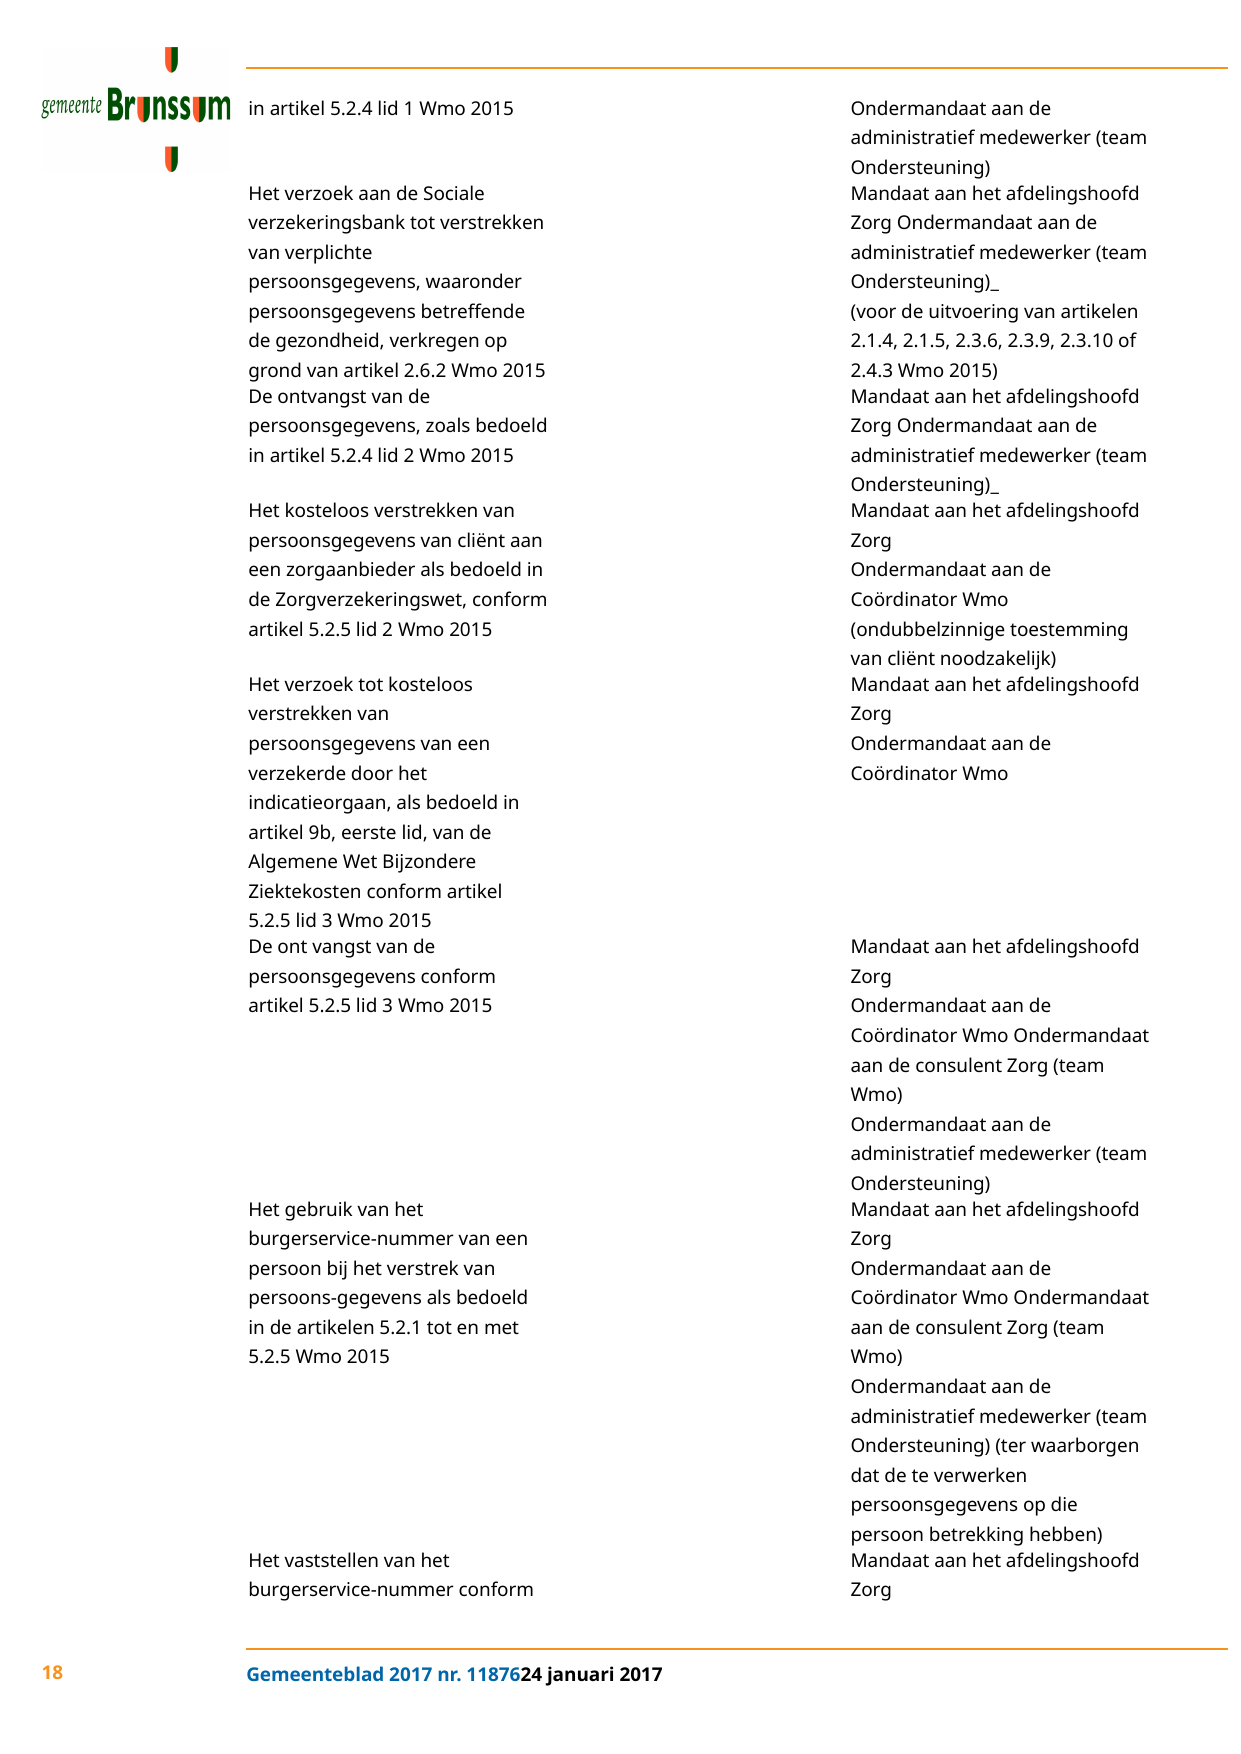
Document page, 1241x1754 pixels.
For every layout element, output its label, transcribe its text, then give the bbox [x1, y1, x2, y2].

table_cell [549, 1196, 850, 1547]
table_cell [549, 95, 850, 180]
table_cell [549, 934, 850, 1196]
table_cell Mandaat aan het afdelingshoofd Zorg Ondermandaat aan de administratief medewerker (team Ondersteuning)_ [850, 383, 1152, 497]
table_cell Mandaat aan het afdelingshoofd Zorg Ondermandaat aan de Coördinator Wmo (ondubbelzinnige toestemming van cliënt noodzakelijk) [850, 498, 1152, 671]
table_cell [549, 180, 850, 383]
table_cell De ontvangst van de persoonsgegevens, zoals bedoeld in artikel 5.2.4 lid 2 Wmo 2015 [248, 383, 549, 497]
table_cell De ont vangst van de persoonsgegevens conform artikel 5.2.5 lid 3 Wmo 2015 [248, 934, 549, 1196]
table_cell Het vaststellen van het burgerservice-nummer conform [248, 1547, 549, 1602]
table_cell Mandaat aan het afdelingshoofd Zorg Ondermandaat aan de Coördinator Wmo [850, 671, 1152, 933]
table_cell Het verzoek aan de Sociale verzekeringsbank tot verstrekken van verplichte persoonsgegevens, waaronder persoonsgegevens betreffende de gezondheid, verkregen op grond van artikel 2.6.2 Wmo 2015 [248, 180, 549, 383]
table_cell Ondermandaat aan de administratief medewerker (team Ondersteuning) [850, 95, 1152, 180]
table_cell [549, 1547, 850, 1602]
table_cell [549, 498, 850, 671]
table_cell Mandaat aan het afdelingshoofd Zorg Ondermandaat aan de Coördinator Wmo Ondermandaat aan de consulent Zorg (team Wmo) Ondermandaat aan de administratief medewerker (team Ondersteuning) (ter waarborgen dat de te verwerken persoonsgegevens op die persoon betrekking hebben) [850, 1196, 1152, 1547]
table_cell Mandaat aan het afdelingshoofd Zorg Ondermandaat aan de Coördinator Wmo Ondermandaat aan de consulent Zorg (team Wmo) Ondermandaat aan de administratief medewerker (team Ondersteuning) [850, 934, 1152, 1196]
table_cell Mandaat aan het afdelingshoofd Zorg Ondermandaat aan de administratief medewerker (team Ondersteuning)_ (voor de uitvoering van artikelen 2.1.4, 2.1.5, 2.3.6, 2.3.9, 2.3.10 of 2.4.3 Wmo 2015) [850, 180, 1152, 383]
table_cell in artikel 5.2.4 lid 1 Wmo 2015 [248, 95, 549, 180]
table_cell [549, 671, 850, 933]
table_cell [549, 383, 850, 497]
table_cell Het verzoek tot kosteloos verstrekken van persoonsgegevens van een verzekerde door het indicatieorgaan, als bedoeld in artikel 9b, eerste lid, van de Algemene Wet Bijzondere Ziektekosten conform artikel 5.2.5 lid 3 Wmo 2015 [248, 671, 549, 933]
table_cell Mandaat aan het afdelingshoofd Zorg [850, 1547, 1152, 1602]
picture [41, 47, 231, 172]
table_cell Het kosteloos verstrekken van persoonsgegevens van cliënt aan een zorgaanbieder als bedoeld in de Zorgverzekeringswet, conform artikel 5.2.5 lid 2 Wmo 2015 [248, 498, 549, 671]
table_cell Het gebruik van het burgerservice-nummer van een persoon bij het verstrek van persoons-gegevens als bedoeld in de artikelen 5.2.1 tot en met 5.2.5 Wmo 2015 [248, 1196, 549, 1547]
